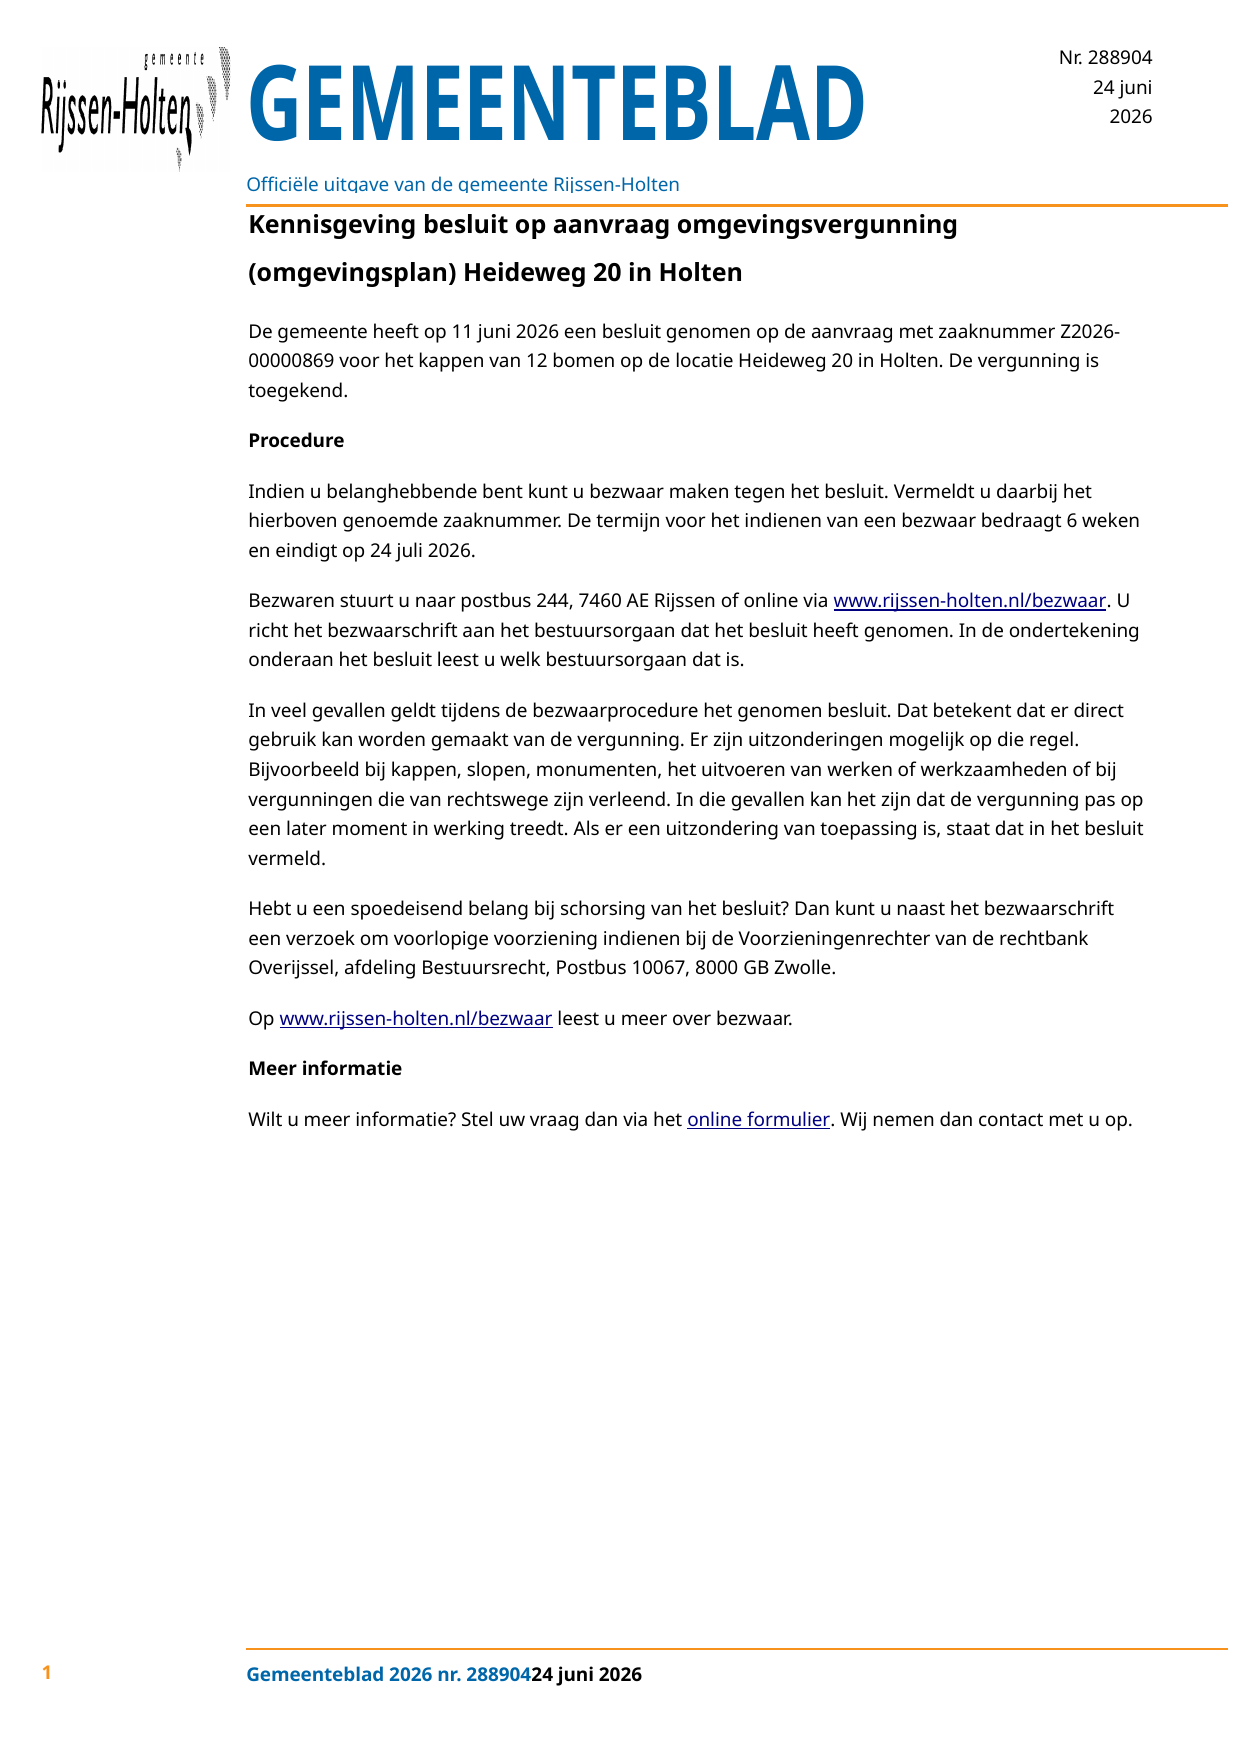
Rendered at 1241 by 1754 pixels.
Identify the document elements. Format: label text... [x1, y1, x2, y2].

text Wilt u meer informatie? Stel uw vraag dan via het online formulier. Wij nemen dan contact met u op. [248, 1106, 1152, 1132]
text Kennisgeving besluit op aanvraag omgevingsvergunning (omgevingsplan) Heideweg 20 in Holten [248, 207, 1152, 288]
text Op www.rijssen-holten.nl/bezwaar leest u meer over bezwaar. [248, 1005, 1152, 1031]
text Indien u belanghebbende bent kunt u bezwaar maken tegen het besluit. Vermeldt u daarbij het hierboven genoemde zaaknummer. De termijn voor het indienen van een bezwaar bedraagt 6 weken en eindigt op 24 juli 2026. [248, 478, 1152, 563]
text Meer informatie [248, 1055, 1152, 1081]
text Procedure [248, 427, 1152, 453]
picture [41, 47, 231, 172]
text Hebt u een spoedeisend belang bij schorsing van het besluit? Dan kunt u naast het bezwaarschrift een verzoek om voorlopige voorziening indienen bij de Voorzieningenrechter van de rechtbank Overijssel, afdeling Bestuursrecht, Postbus 10067, 8000 GB Zwolle. [248, 895, 1152, 980]
text De gemeente heeft op 11 juni 2026 een besluit genomen op de aanvraag met zaaknummer Z2026-00000869 voor het kappen van 12 bomen op de locatie Heideweg 20 in Holten. De vergunning is toegekend. [248, 318, 1152, 403]
text In veel gevallen geldt tijdens de bezwaarprocedure het genomen besluit. Dat betekent dat er direct gebruik kan worden gemaakt van de vergunning. Er zijn uitzonderingen mogelijk op die regel. Bijvoorbeeld bij kappen, slopen, monumenten, het uitvoeren van werken of werkzaamheden of bij vergunningen die van rechtswege zijn verleend. In die gevallen kan het zijn dat de vergunning pas op een later moment in werking treedt. Als er een uitzondering van toepassing is, staat dat in het besluit vermeld. [248, 697, 1152, 871]
text Bezwaren stuurt u naar postbus 244, 7460 AE Rijssen of online via www.rijssen-holten.nl/bezwaar. U richt het bezwaarschrift aan het bestuursorgaan dat het besluit heeft genomen. In de ondertekening onderaan het besluit leest u welk bestuursorgaan dat is. [248, 587, 1152, 672]
